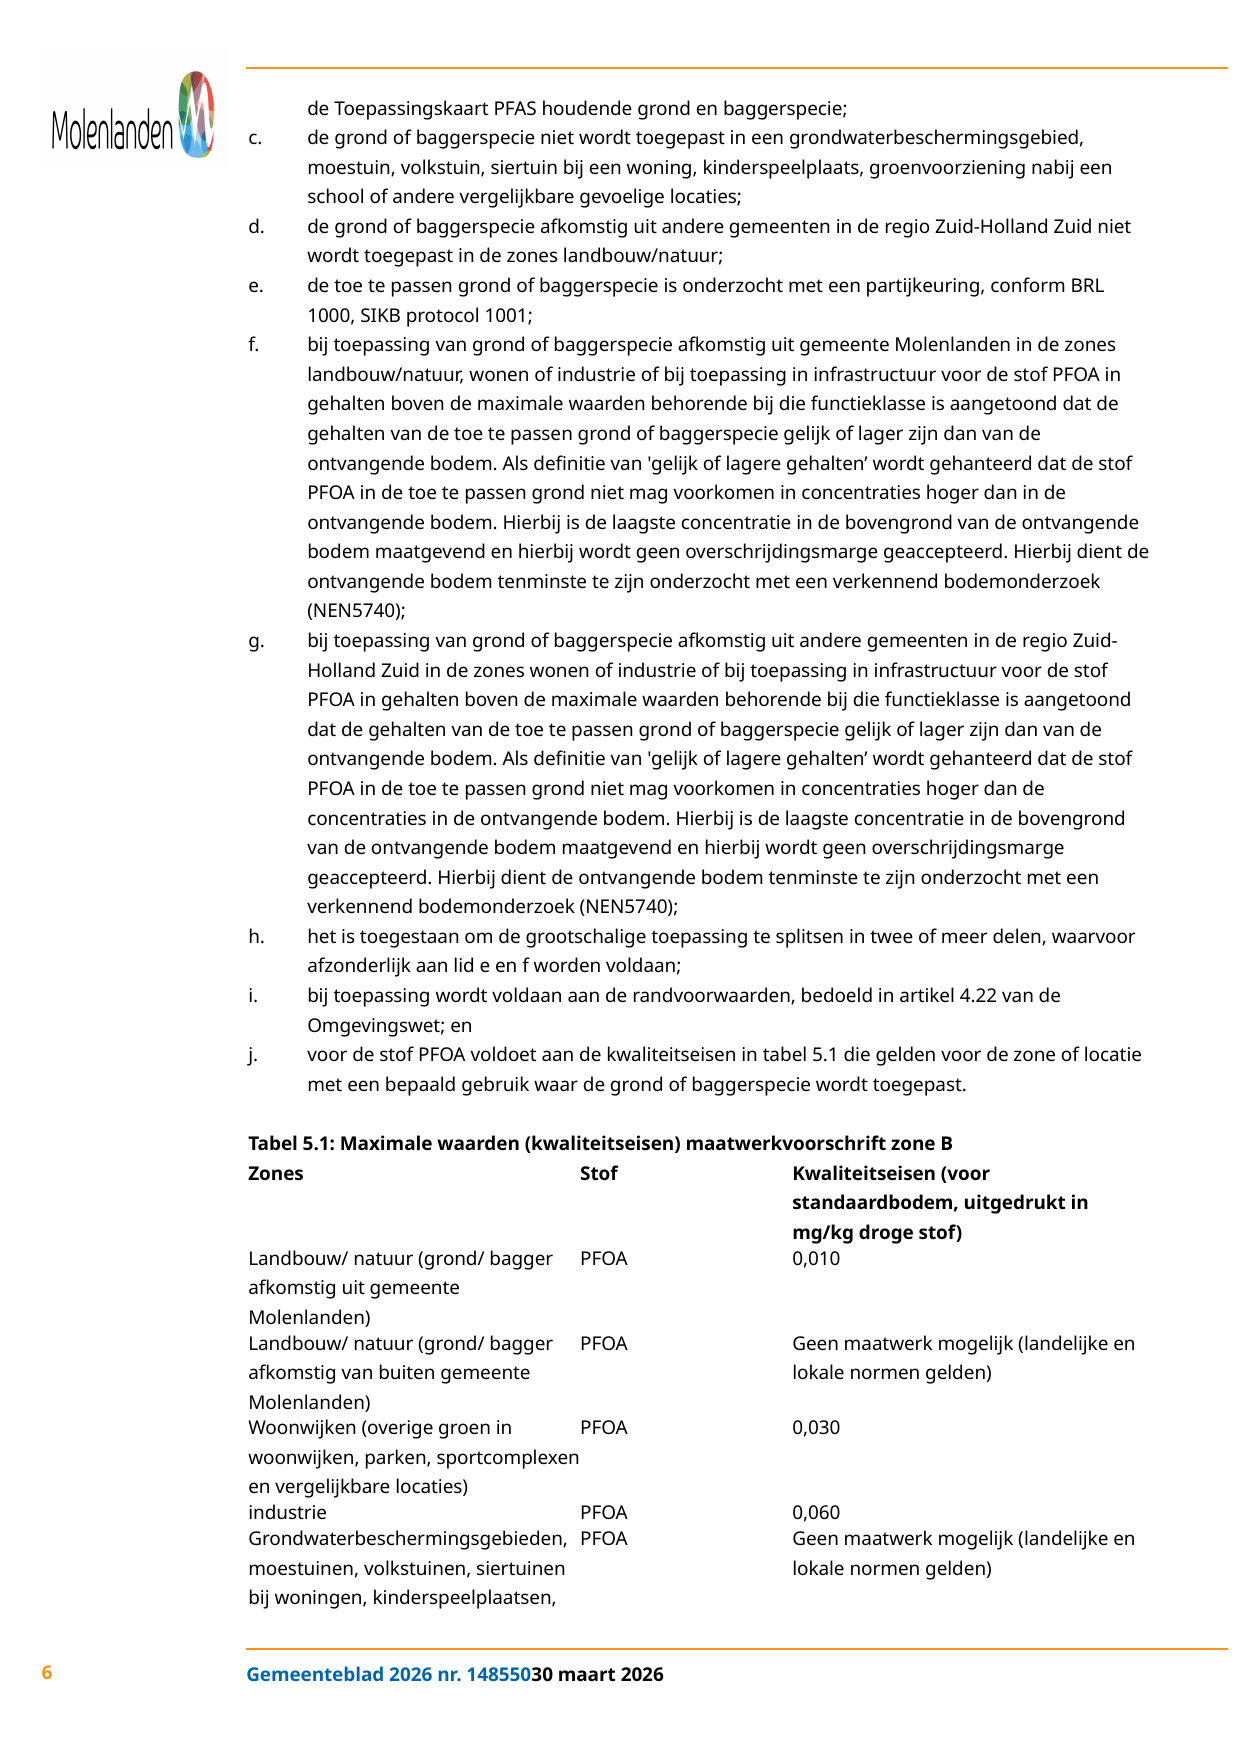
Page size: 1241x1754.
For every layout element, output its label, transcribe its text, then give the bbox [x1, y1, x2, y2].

list de toe te passen grond of baggerspecie is onderzocht met een partijkeuring, conform BRL 1000, SIKB protocol 1001; [248, 272, 1152, 328]
table_cell Geen maatwerk mogelijk (landelijke en lokale normen gelden) [792, 1330, 1152, 1414]
text Tabel 5.1: Maximale waarden (kwaliteitseisen) maatwerkvoorschrift zone B [248, 1130, 1152, 1156]
table_cell Geen maatwerk mogelijk (landelijke en lokale normen gelden) [792, 1525, 1152, 1610]
table_cell Woonwijken (overige groen in woonwijken, parken, sportcomplexen en vergelijkbare locaties) [248, 1415, 580, 1499]
table_cell Grondwaterbeschermingsgebieden, moestuinen, volkstuinen, siertuinen bij woningen, kinderspeelplaatsen, [248, 1525, 580, 1610]
list de grond of baggerspecie afkomstig uit andere gemeenten in de regio Zuid-Holland Zuid niet wordt toegepast in de zones landbouw/natuur; [248, 213, 1152, 268]
table_cell PFOA [580, 1525, 792, 1610]
picture [41, 47, 231, 172]
table_cell Landbouw/ natuur (grond/ bagger afkomstig uit gemeente Molenlanden) [248, 1245, 580, 1330]
table_cell PFOA [580, 1415, 792, 1499]
table_cell PFOA [580, 1245, 792, 1330]
list bij toepassing van grond of baggerspecie afkomstig uit andere gemeenten in de regio Zuid-Holland Zuid in de zones wonen of industrie of bij toepassing in infrastructuur voor de stof PFOA in gehalten boven de maximale waarden behorende bij die functieklasse is aangetoond dat de gehalten van de toe te passen grond of baggerspecie gelijk of lager zijn dan van de ontvangende bodem. Als definitie van 'gelijk of lagere gehalten’ wordt gehanteerd dat de stof PFOA in de toe te passen grond niet mag voorkomen in concentraties hoger dan de concentraties in de ontvangende bodem. Hierbij is de laagste concentratie in de bovengrond van de ontvangende bodem maatgevend en hierbij wordt geen overschrijdingsmarge geaccepteerd. Hierbij dient de ontvangende bodem tenminste te zijn onderzocht met een verkennend bodemonderzoek (NEN5740); [248, 627, 1152, 919]
table_cell PFOA [580, 1330, 792, 1414]
table_cell PFOA [580, 1500, 792, 1525]
list het is toegestaan om de grootschalige toepassing te splitsen in twee of meer delen, waarvoor afzonderlijk aan lid e en f worden voldaan; [248, 923, 1152, 978]
table_header Kwaliteitseisen (voor standaardbodem, uitgedrukt in mg/kg droge stof) [792, 1160, 1152, 1245]
table_cell 0,060 [792, 1500, 1152, 1525]
table_cell Landbouw/ natuur (grond/ bagger afkomstig van buiten gemeente Molenlanden) [248, 1330, 580, 1414]
list de grond of baggerspecie niet wordt toegepast in een grondwaterbeschermingsgebied, moestuin, volkstuin, siertuin bij een woning, kinderspeelplaats, groenvoorziening nabij een school of andere vergelijkbare gevoelige locaties; [248, 124, 1152, 209]
list de Toepassingskaart PFAS houdende grond en baggerspecie; [248, 95, 1152, 121]
list voor de stof PFOA voldoet aan de kwaliteitseisen in tabel 5.1 die gelden voor de zone of locatie met een bepaald gebruik waar de grond of baggerspecie wordt toegepast. [248, 1041, 1152, 1097]
table_cell 0,030 [792, 1415, 1152, 1499]
table_cell industrie [248, 1500, 580, 1525]
list bij toepassing wordt voldaan aan de randvoorwaarden, bedoeld in artikel 4.22 van de Omgevingswet; en [248, 982, 1152, 1038]
table_cell 0,010 [792, 1245, 1152, 1330]
table_header Zones [248, 1160, 580, 1245]
table_header Stof [580, 1160, 792, 1245]
list bij toepassing van grond of baggerspecie afkomstig uit gemeente Molenlanden in de zones landbouw/natuur, wonen of industrie of bij toepassing in infrastructuur voor de stof PFOA in gehalten boven de maximale waarden behorende bij die functieklasse is aangetoond dat de gehalten van de toe te passen grond of baggerspecie gelijk of lager zijn dan van de ontvangende bodem. Als definitie van 'gelijk of lagere gehalten’ wordt gehanteerd dat de stof PFOA in de toe te passen grond niet mag voorkomen in concentraties hoger dan in de ontvangende bodem. Hierbij is de laagste concentratie in de bovengrond van de ontvangende bodem maatgevend en hierbij wordt geen overschrijdingsmarge geaccepteerd. Hierbij dient de ontvangende bodem tenminste te zijn onderzocht met een verkennend bodemonderzoek (NEN5740); [248, 331, 1152, 623]
